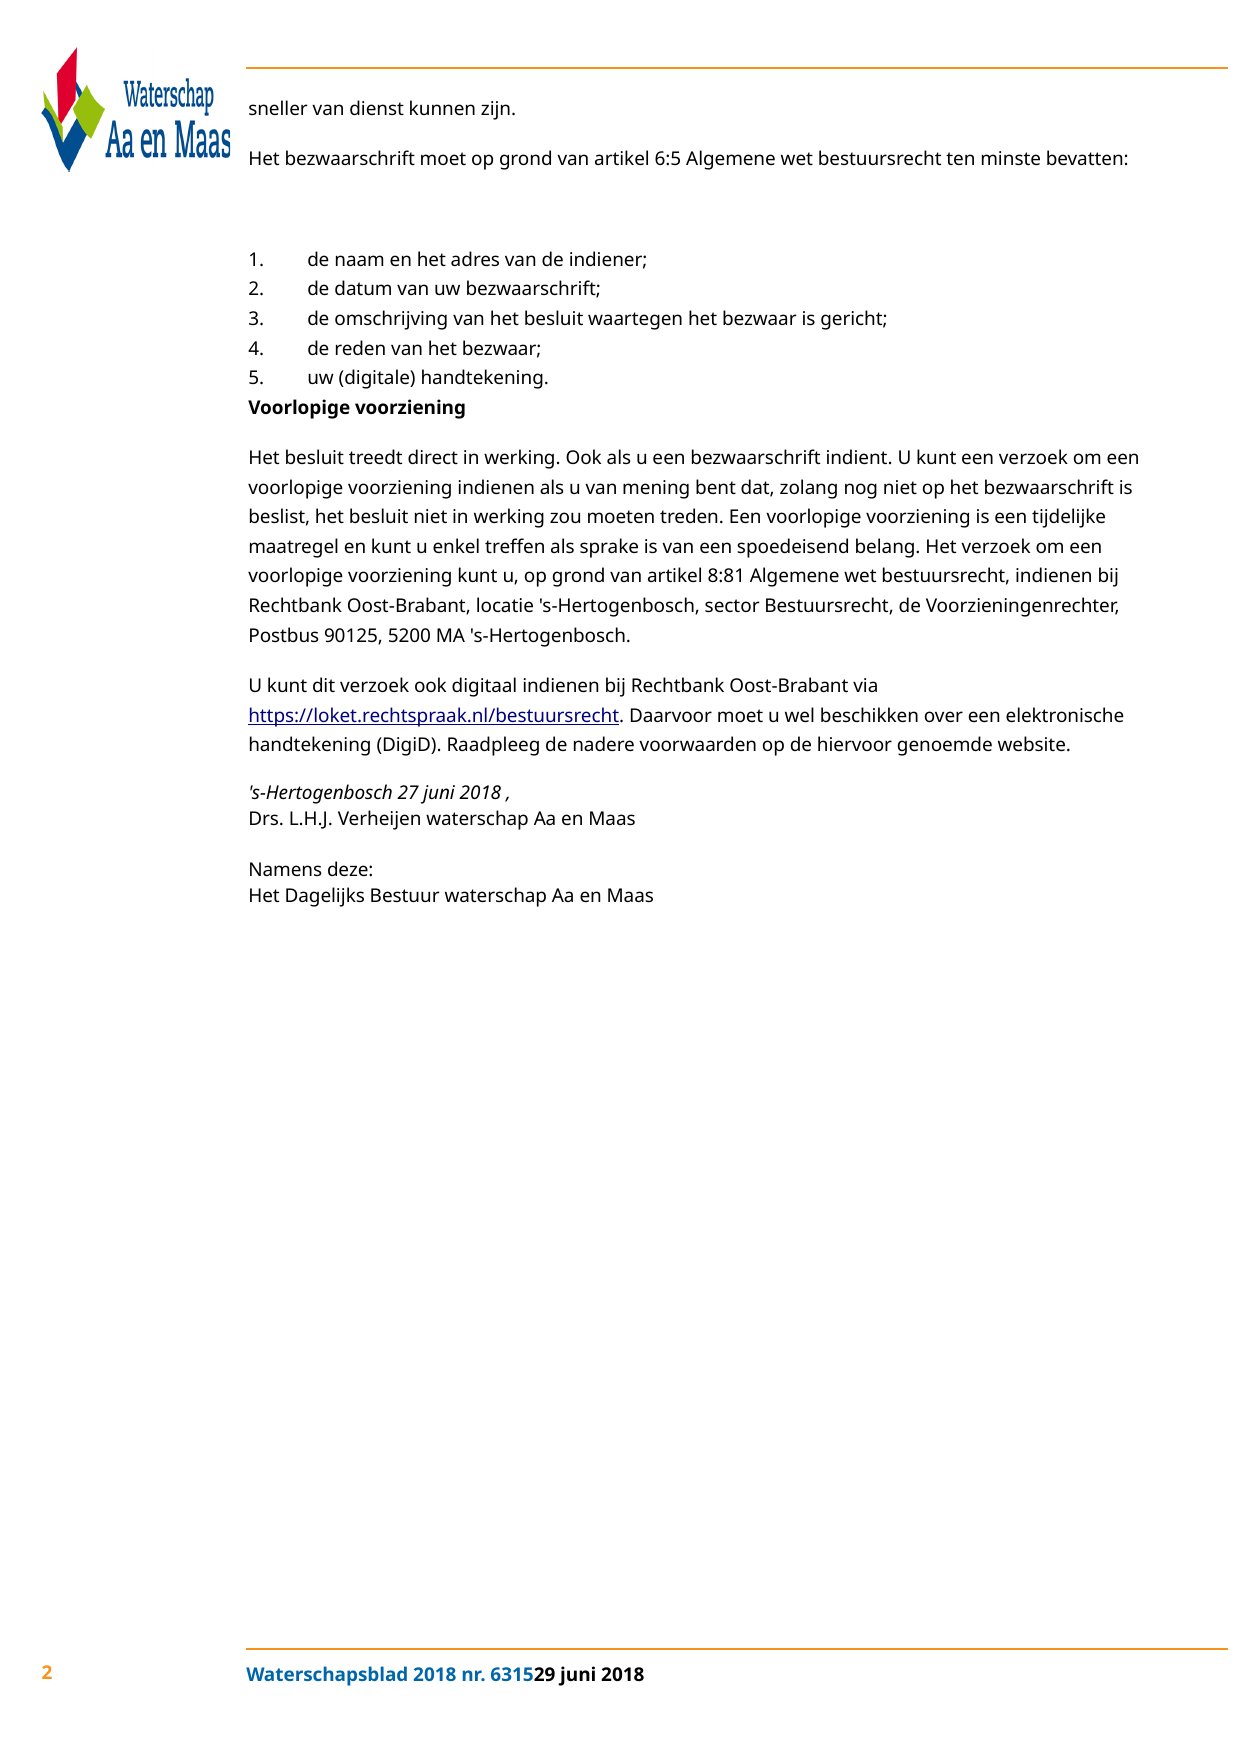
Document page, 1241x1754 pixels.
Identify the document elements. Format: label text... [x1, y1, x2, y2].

list de reden van het bezwaar; [248, 335, 1152, 361]
text U kunt dit verzoek ook digitaal indienen bij Rechtbank Oost‑Brabant via https://loket.rechtspraak.nl/bestuursrecht. Daarvoor moet u wel beschikken over een elektronische handtekening (DigiD). Raadpleeg de nadere voorwaarden op de hiervoor genoemde website. [248, 672, 1152, 757]
text Het Dagelijks Bestuur waterschap Aa en Maas [248, 882, 1152, 908]
text Het besluit treedt direct in werking. Ook als u een bezwaarschrift indient. U kunt een verzoek om een voorlopige voorziening indienen als u van mening bent dat, zolang nog niet op het bezwaarschrift is beslist, het besluit niet in werking zou moeten treden. Een voorlopige voorziening is een tijdelijke maatregel en kunt u enkel treffen als sprake is van een spoedeisend belang. Het verzoek om een voorlopige voorziening kunt u, op grond van artikel 8:81 Algemene wet bestuursrecht, indienen bij Rechtbank Oost‑Brabant, locatie 's‑Hertogenbosch, sector Bestuursrecht, de Voorzieningenrechter, Postbus 90125, 5200 MA 's‑Hertogenbosch. [248, 444, 1152, 648]
text Voorlopige voorziening [248, 394, 1152, 420]
list de omschrijving van het besluit waartegen het bezwaar is gericht; [248, 305, 1152, 331]
text Drs. L.H.J. Verheijen waterschap Aa en Maas [248, 805, 1152, 831]
list de naam en het adres van de indiener; [248, 246, 1152, 272]
list de datum van uw bezwaarschrift; [248, 276, 1152, 301]
text 's-Hertogenbosch 27 juni 2018 , [248, 779, 1152, 805]
text Het bezwaarschrift moet op grond van artikel 6:5 Algemene wet bestuursrecht ten minste bevatten: [248, 145, 1152, 171]
text sneller van dienst kunnen zijn. [248, 95, 1152, 121]
list uw (digitale) handtekening. [248, 364, 1152, 390]
picture [41, 47, 231, 172]
text Namens deze: [248, 856, 1152, 882]
